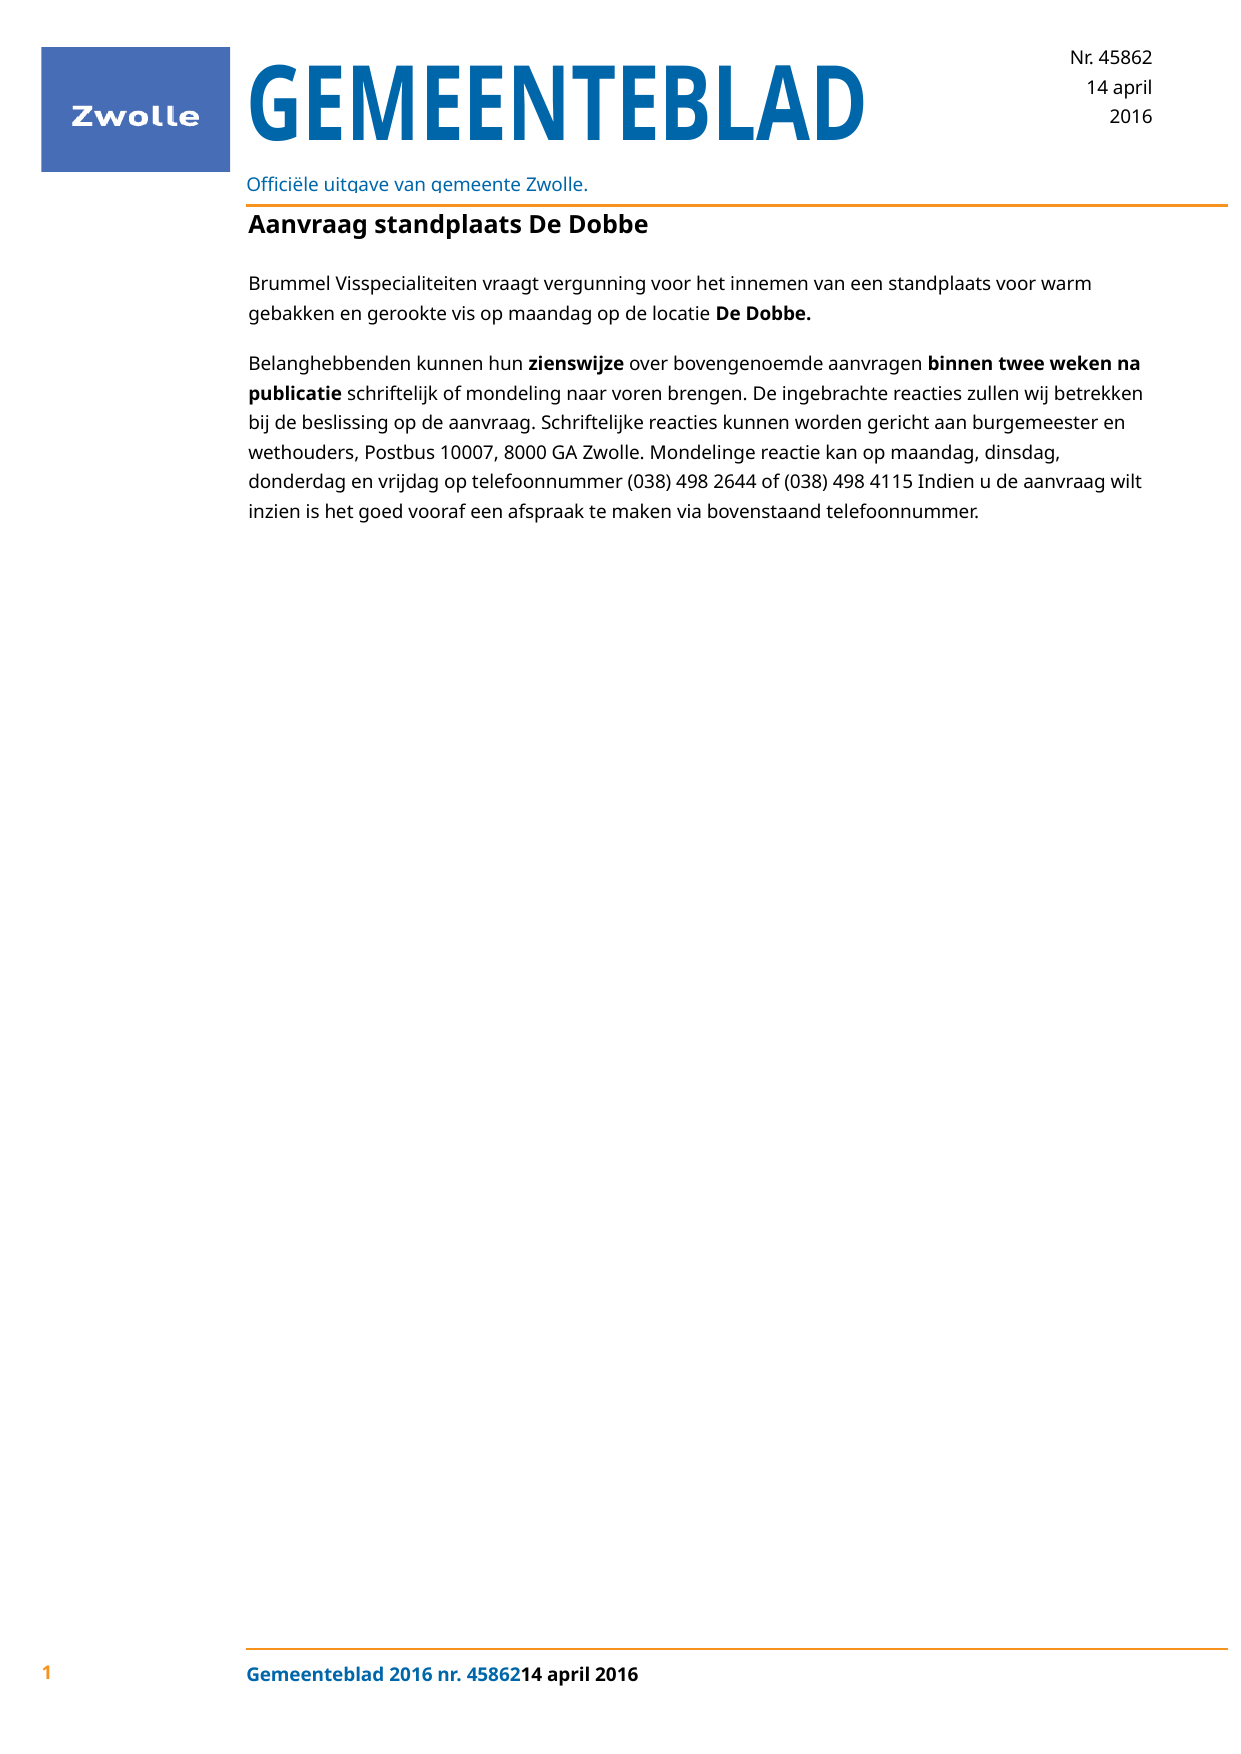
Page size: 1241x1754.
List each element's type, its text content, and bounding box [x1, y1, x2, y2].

text Brummel Visspecialiteiten vraagt vergunning voor het innemen van een standplaats voor warm gebakken en gerookte vis op maandag op de locatie De Dobbe. [248, 270, 1152, 326]
text Belanghebbenden kunnen hun zienswijze over bovengenoemde aanvragen binnen twee weken na publicatie schriftelijk of mondeling naar voren brengen. De ingebrachte reacties zullen wij betrekken bij de beslissing op de aanvraag. Schriftelijke reacties kunnen worden gericht aan burgemeester en wethouders, Postbus 10007, 8000 GA Zwolle. Mondelinge reactie kan op maandag, dinsdag, donderdag en vrijdag op telefoonnummer (038) 498 2644 of (038) 498 4115 Indien u de aanvraag wilt inzien is het goed vooraf een afspraak te maken via bovenstaand telefoonnummer. [248, 350, 1152, 524]
text Aanvraag standplaats De Dobbe [248, 207, 1152, 241]
picture [41, 47, 231, 172]
